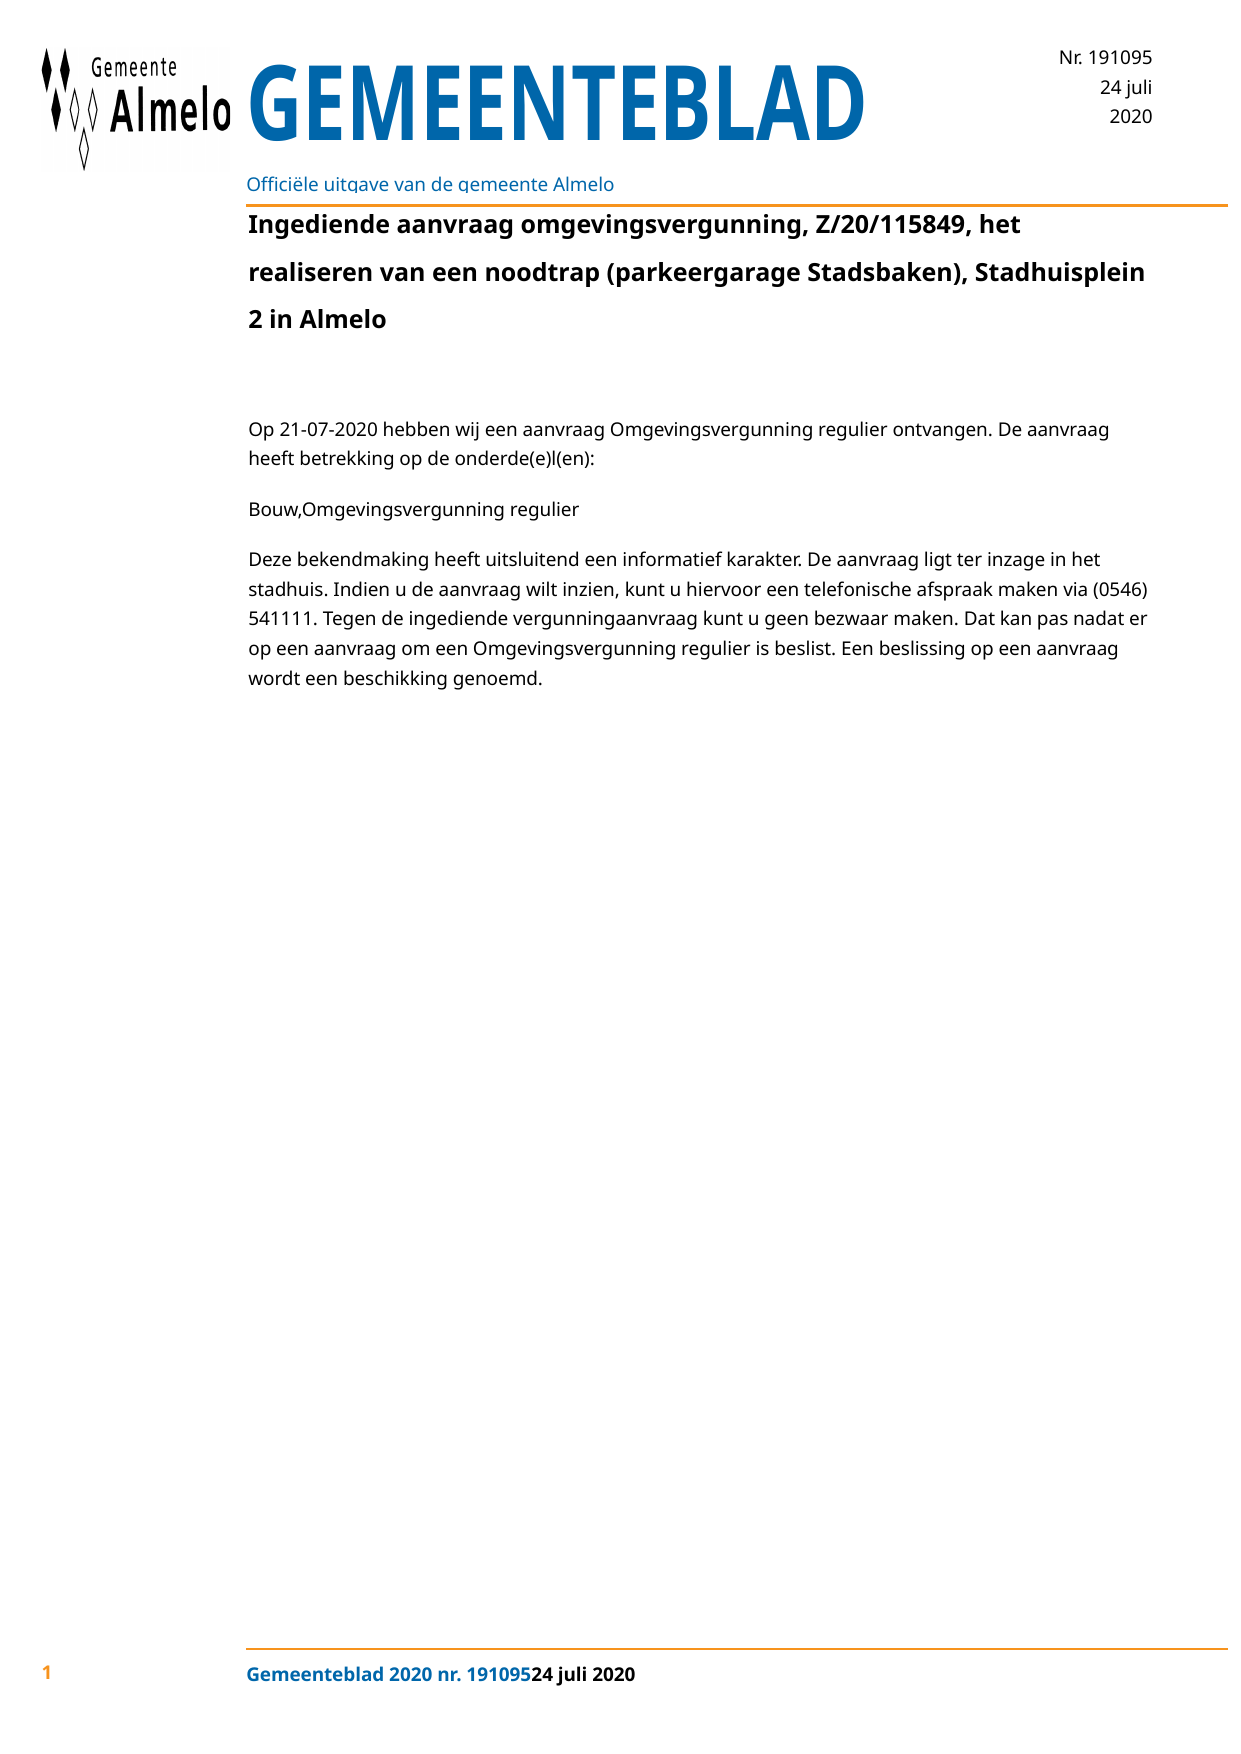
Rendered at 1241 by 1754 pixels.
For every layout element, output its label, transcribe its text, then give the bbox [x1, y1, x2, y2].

picture [41, 47, 231, 172]
text Bouw,Omgevingsvergunning regulier [248, 496, 1152, 522]
text Op 21-07-2020 hebben wij een aanvraag Omgevingsvergunning regulier ontvangen. De aanvraag heeft betrekking op de onderde(e)l(en): [248, 416, 1152, 471]
text Ingediende aanvraag omgevingsvergunning, Z/20/115849, het realiseren van een noodtrap (parkeergarage Stadsbaken), Stadhuisplein 2 in Almelo [248, 207, 1152, 336]
text Deze bekendmaking heeft uitsluitend een informatief karakter. De aanvraag ligt ter inzage in het stadhuis. Indien u de aanvraag wilt inzien, kunt u hiervoor een telefonische afspraak maken via (0546) 541111. Tegen de ingediende vergunningaanvraag kunt u geen bezwaar maken. Dat kan pas nadat er op een aanvraag om een Omgevingsvergunning regulier is beslist. Een beslissing op een aanvraag wordt een beschikking genoemd. [248, 546, 1152, 690]
